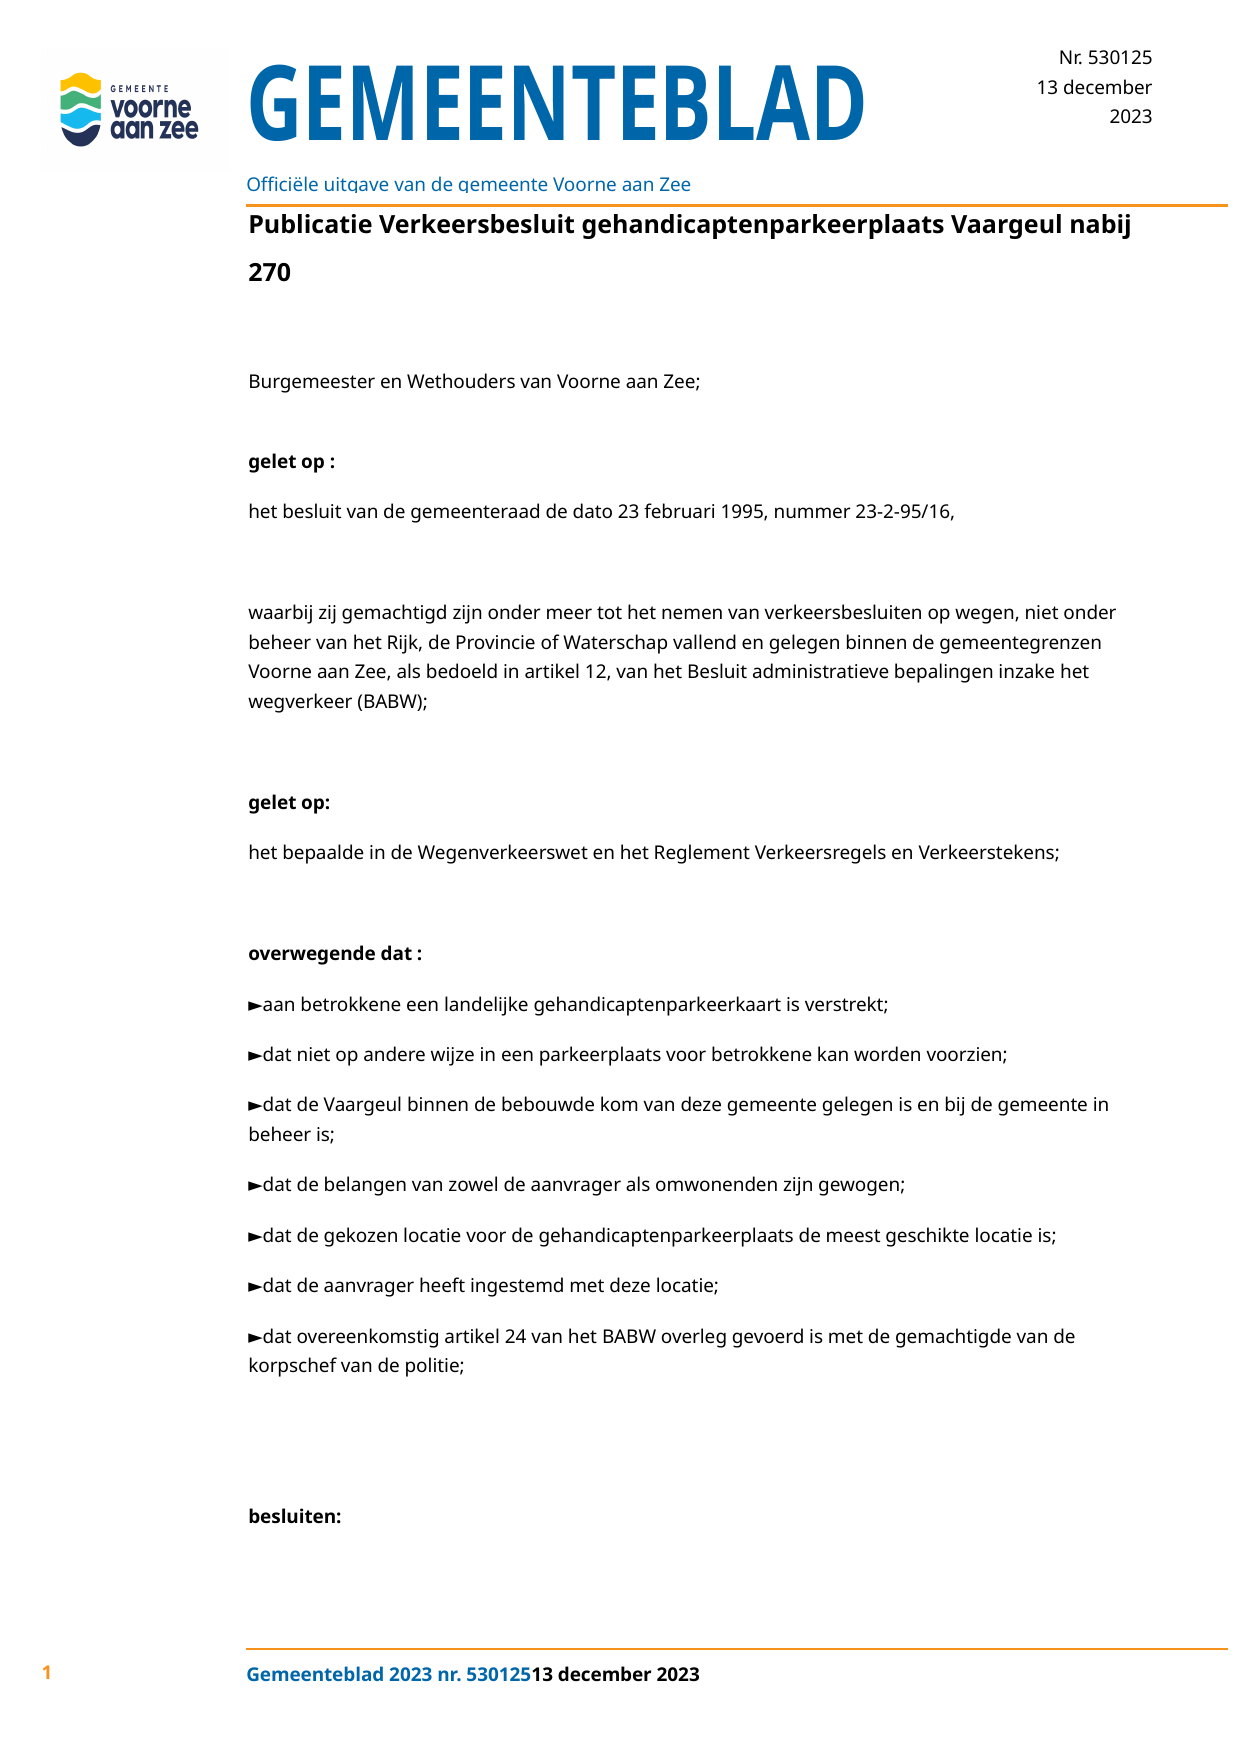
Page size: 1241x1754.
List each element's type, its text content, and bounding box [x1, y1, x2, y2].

text Publicatie Verkeersbesluit gehandicaptenparkeerplaats Vaargeul nabij 270 [248, 207, 1152, 288]
text besluiten: [248, 1504, 1152, 1529]
picture [41, 47, 231, 172]
text ►dat de Vaargeul binnen de bebouwde kom van deze gemeente gelegen is en bij de gemeente in beheer is; [248, 1092, 1152, 1147]
text gelet op: [248, 789, 1152, 815]
text ►dat de aanvrager heeft ingestemd met deze locatie; [248, 1272, 1152, 1298]
text Burgemeester en Wethouders van Voorne aan Zee; [248, 368, 1152, 394]
text het besluit van de gemeenteraad de dato 23 februari 1995, nummer 23-2-95/16, [248, 499, 1152, 524]
text ►aan betrokkene een landelijke gehandicaptenparkeerkaart is verstrekt; [248, 991, 1152, 1016]
text het bepaalde in de Wegenverkeerswet en het Reglement Verkeersregels en Verkeerstekens; [248, 839, 1152, 865]
text overwegende dat : [248, 940, 1152, 966]
text waarbij zij gemachtigd zijn onder meer tot het nemen van verkeersbesluiten op wegen, niet onder beheer van het Rijk, de Provincie of Waterschap vallend en gelegen binnen de gemeentegrenzen Voorne aan Zee, als bedoeld in artikel 12, van het Besluit administratieve bepalingen inzake het wegverkeer (BABW); [248, 599, 1152, 714]
text ►dat overeenkomstig artikel 24 van het BABW overleg gevoerd is met de gemachtigde van de korpschef van de politie; [248, 1323, 1152, 1378]
text gelet op : [248, 448, 1152, 474]
text ►dat de gekozen locatie voor de gehandicaptenparkeerplaats de meest geschikte locatie is; [248, 1222, 1152, 1248]
text ►dat de belangen van zowel de aanvrager als omwonenden zijn gewogen; [248, 1172, 1152, 1197]
text ►dat niet op andere wijze in een parkeerplaats voor betrokkene kan worden voorzien; [248, 1041, 1152, 1067]
